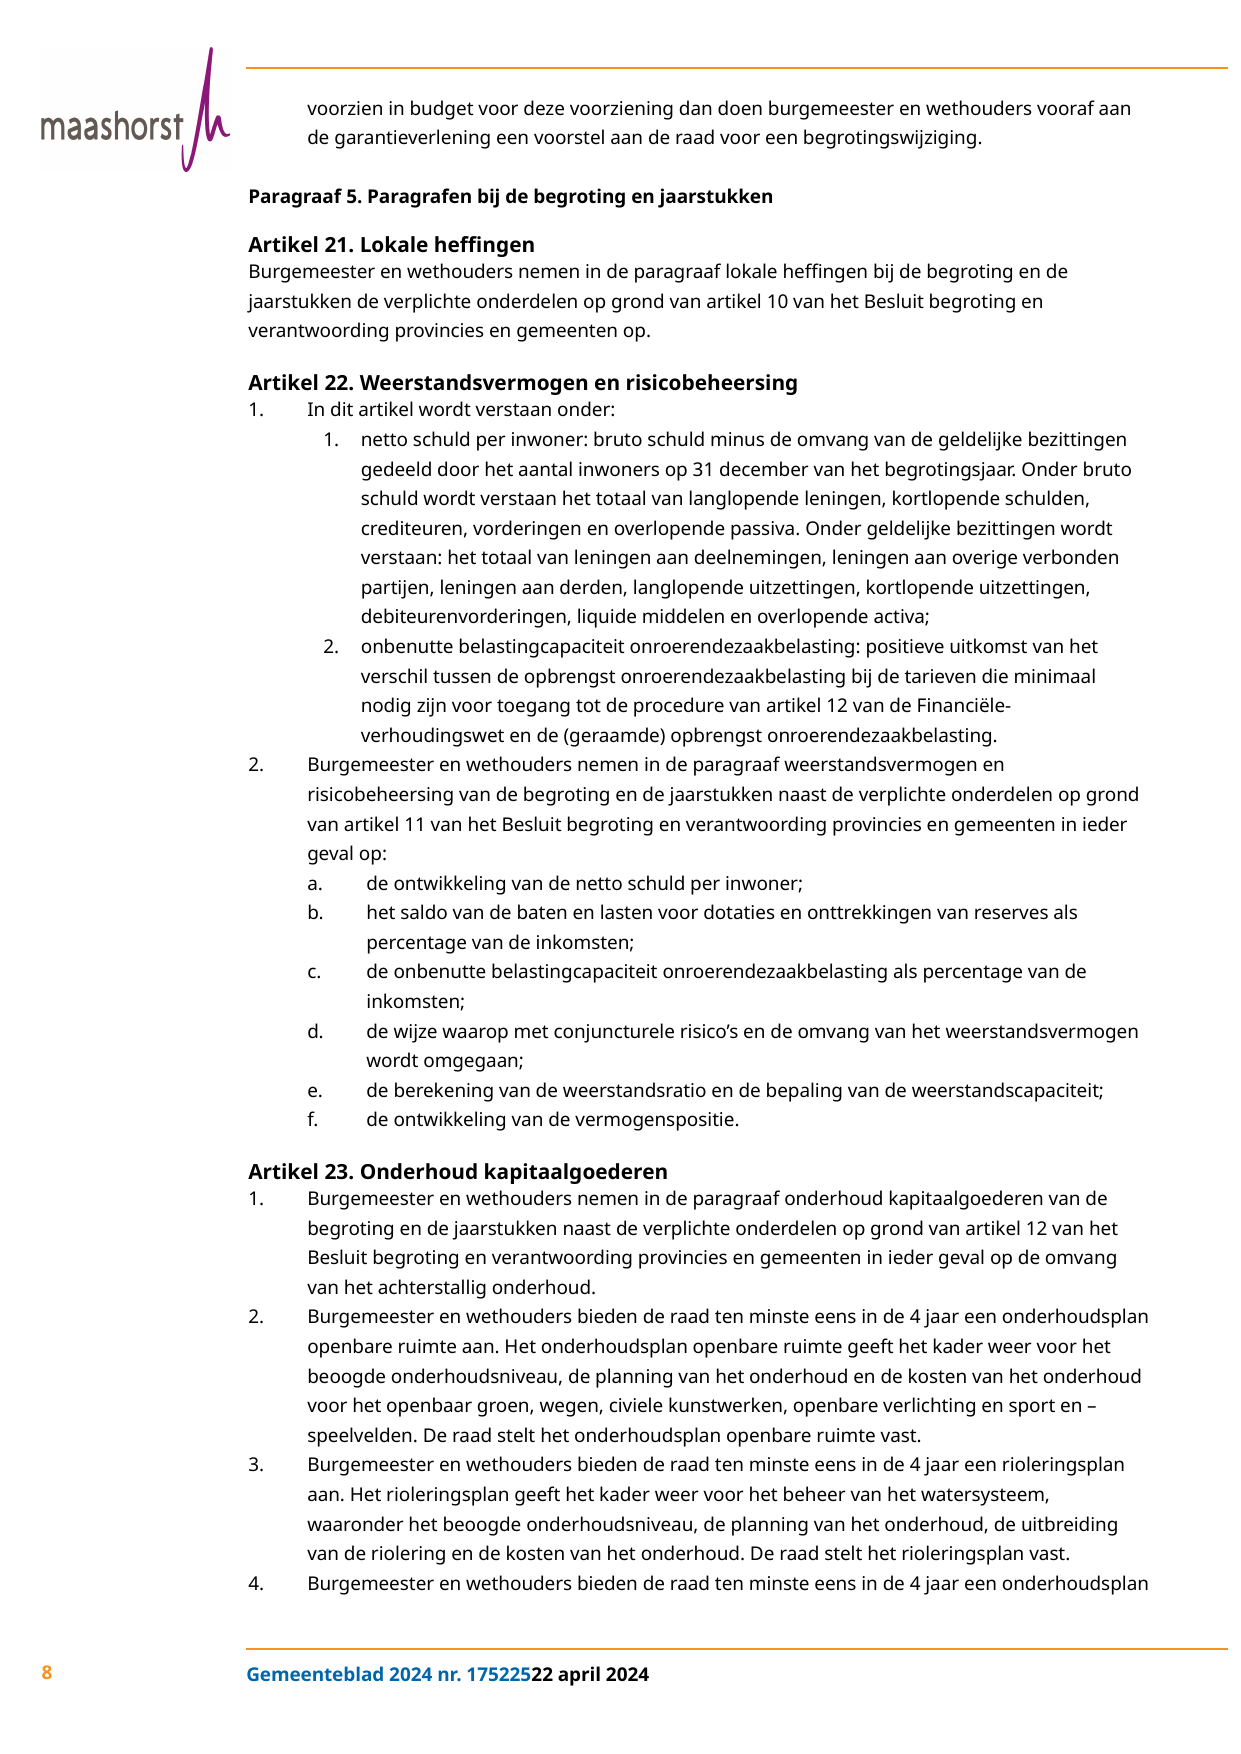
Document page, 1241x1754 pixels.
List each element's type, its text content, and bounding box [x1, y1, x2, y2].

text Burgemeester en wethouders nemen in de paragraaf lokale heffingen bij de begroting en de jaarstukken de verplichte onderdelen op grond van artikel 10 van het Besluit begroting en verantwoording provincies en gemeenten op. [248, 258, 1152, 343]
list Burgemeester en wethouders nemen in de paragraaf weerstandsvermogen en risicobeheersing van de begroting en de jaarstukken naast de verplichte onderdelen op grond van artikel 11 van het Besluit begroting en verantwoording provincies en gemeenten in ieder geval op: [248, 752, 1152, 866]
text Artikel 22. Weerstandsvermogen en risicobeheersing [248, 368, 1152, 397]
list het saldo van de baten en lasten voor dotaties en onttrekkingen van reserves als percentage van de inkomsten; [307, 899, 1152, 955]
list Burgemeester en wethouders nemen in de paragraaf onderhoud kapitaalgoederen van de begroting en de jaarstukken naast de verplichte onderdelen op grond van artikel 12 van het Besluit begroting en verantwoording provincies en gemeenten in ieder geval op de omvang van het achterstallig onderhoud. [248, 1185, 1152, 1300]
list Burgemeester en wethouders bieden de raad ten minste eens in de 4 jaar een onderhoudsplan [248, 1570, 1152, 1596]
list In dit artikel wordt verstaan onder: [248, 397, 1152, 422]
list netto schuld per inwoner: bruto schuld minus de omvang van de geldelijke bezittingen gedeeld door het aantal inwoners op 31 december van het begrotingsjaar. Onder bruto schuld wordt verstaan het totaal van langlopende leningen, kortlopende schulden, crediteuren, vorderingen en overlopende passiva. Onder geldelijke bezittingen wordt verstaan: het totaal van leningen aan deelnemingen, leningen aan overige verbonden partijen, leningen aan derden, langlopende uitzettingen, kortlopende uitzettingen, debiteurenvorderingen, liquide middelen en overlopende activa; [323, 426, 1152, 629]
picture [41, 47, 231, 172]
list de ontwikkeling van de netto schuld per inwoner; [307, 870, 1152, 896]
list Burgemeester en wethouders bieden de raad ten minste eens in de 4 jaar een onderhoudsplan openbare ruimte aan. Het onderhoudsplan openbare ruimte geeft het kader weer voor het beoogde onderhoudsniveau, de planning van het onderhoud en de kosten van het onderhoud voor het openbaar groen, wegen, civiele kunstwerken, openbare verlichting en sport en –speelvelden. De raad stelt het onderhoudsplan openbare ruimte vast. [248, 1304, 1152, 1448]
list de wijze waarop met conjuncturele risico’s en de omvang van het weerstandsvermogen wordt omgegaan; [307, 1018, 1152, 1073]
list voorzien in budget voor deze voorziening dan doen burgemeester en wethouders vooraf aan de garantieverlening een voorstel aan de raad voor een begrotingswijziging. [248, 95, 1152, 150]
text Paragraaf 5. Paragrafen bij de begroting en jaarstukken [248, 183, 1152, 209]
text Artikel 23. Onderhoud kapitaalgoederen [248, 1157, 1152, 1185]
list de berekening van de weerstandsratio en de bepaling van de weerstandscapaciteit; [307, 1077, 1152, 1103]
list de ontwikkeling van de vermogenspositie. [307, 1107, 1152, 1132]
list Burgemeester en wethouders bieden de raad ten minste eens in de 4 jaar een rioleringsplan aan. Het rioleringsplan geeft het kader weer voor het beheer van het watersysteem, waaronder het beoogde onderhoudsniveau, de planning van het onderhoud, de uitbreiding van de riolering en de kosten van het onderhoud. De raad stelt het rioleringsplan vast. [248, 1452, 1152, 1566]
text Artikel 21. Lokale heffingen [248, 230, 1152, 258]
list onbenutte belastingcapaciteit onroerendezaakbelasting: positieve uitkomst van het verschil tussen de opbrengst onroerendezaakbelasting bij de tarieven die minimaal nodig zijn voor toegang tot de procedure van artikel 12 van de Financiële-verhoudingswet en de (geraamde) opbrengst onroerendezaakbelasting. [323, 633, 1152, 748]
list de onbenutte belastingcapaciteit onroerendezaakbelasting als percentage van de inkomsten; [307, 959, 1152, 1014]
